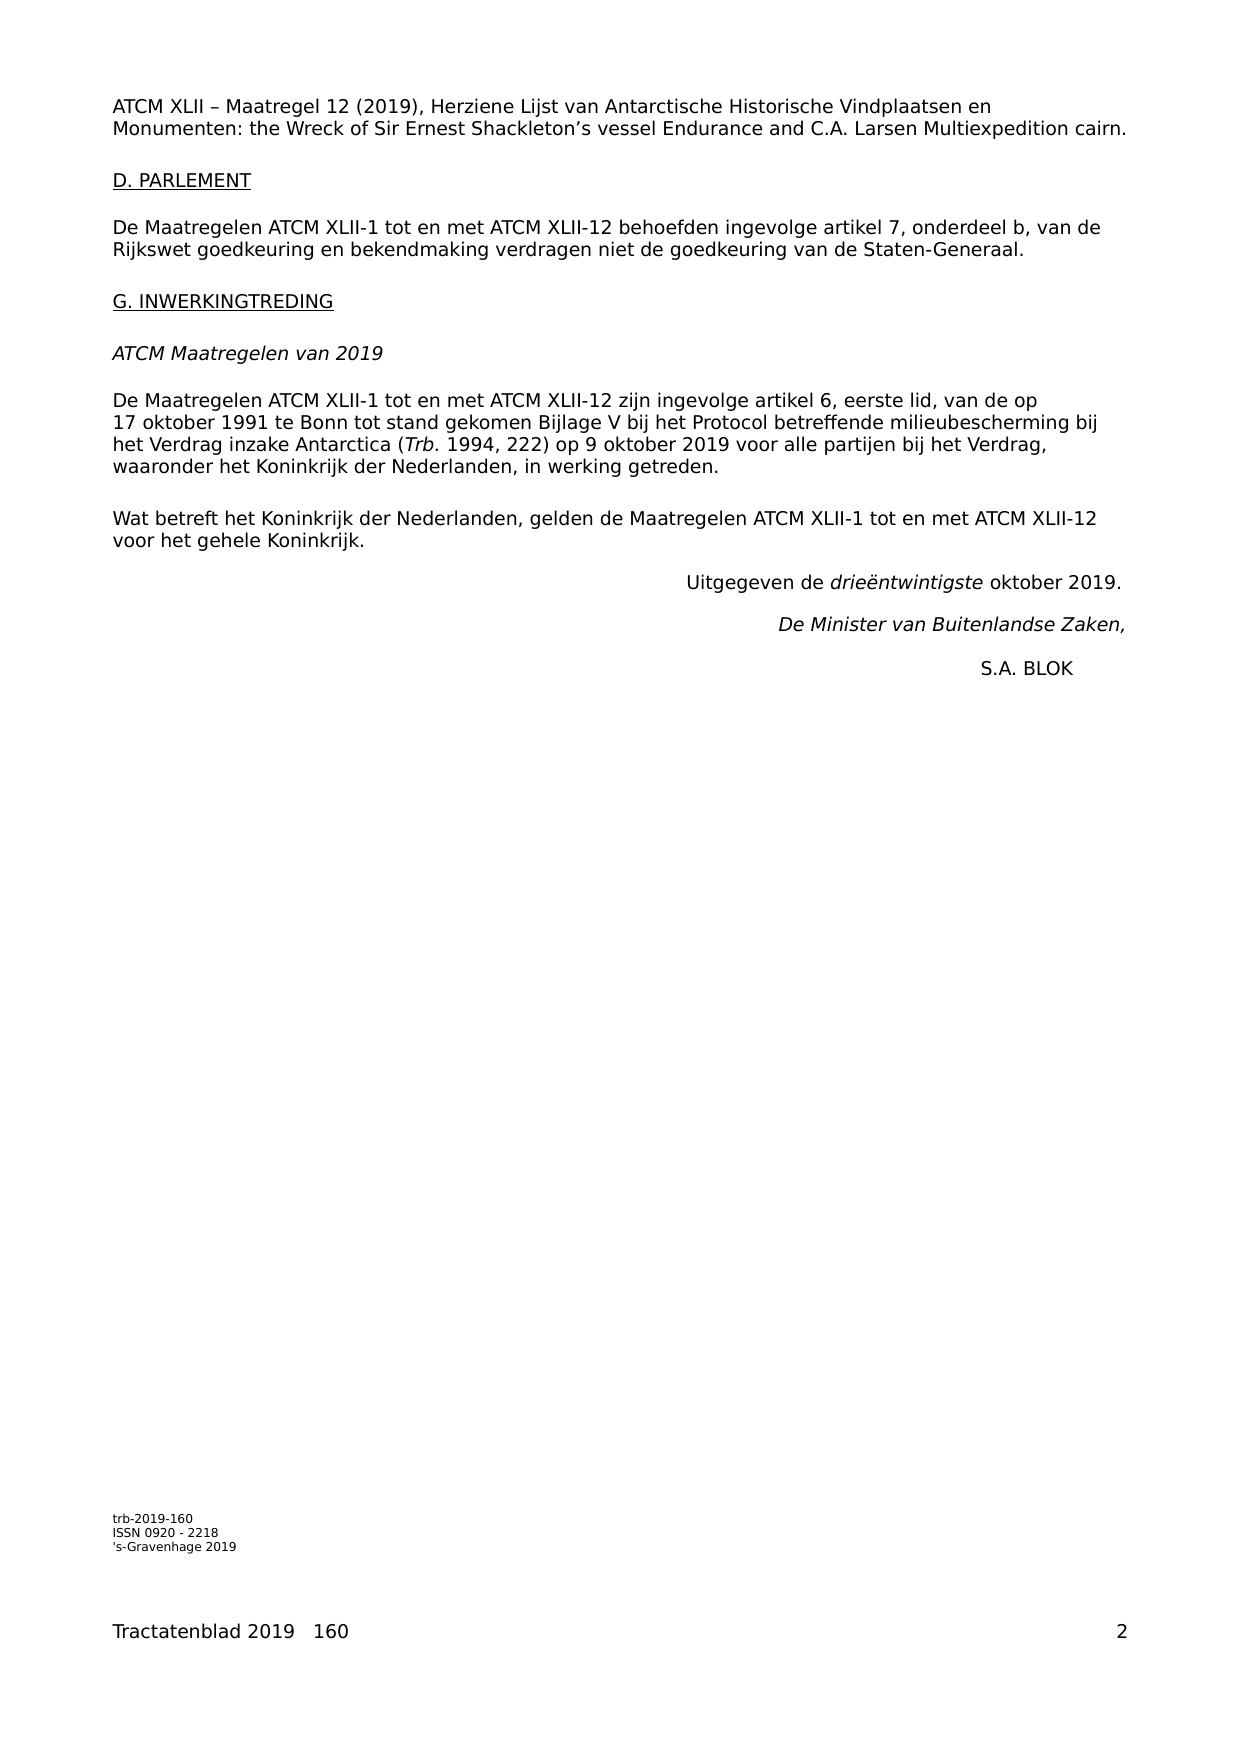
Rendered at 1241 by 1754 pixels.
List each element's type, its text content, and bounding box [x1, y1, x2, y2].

text De Maatregelen ATCM XLII-1 tot en met ATCM XLII-12 zijn ingevolge artikel 6, eerste lid, van de op 17 oktober 1991 te Bonn tot stand gekomen Bijlage V bij het Protocol betreffende milieubescherming bij het Verdrag inzake Antarctica (Trb. 1994, 222) op 9 oktober 2019 voor alle partijen bij het Verdrag, waaronder het Koninkrijk der Nederlanden, in werking getreden. [112, 390, 1128, 478]
text ATCM XLII – Maatregel 12 (2019), Herziene Lijst van Antarctische Historische Vindplaatsen en Monumenten: the Wreck of Sir Ernest Shackleton’s vessel Endurance and C.A. Larsen Multiexpedition cairn. [112, 96, 1128, 140]
text De Maatregelen ATCM XLII-1 tot en met ATCM XLII-12 behoefden ingevolge artikel 7, onderdeel b, van de Rijkswet goedkeuring en bekendmaking verdragen niet de goedkeuring van de Staten-Generaal. [112, 217, 1128, 261]
subtitle ATCM Maatregelen van 2019 [112, 343, 1128, 365]
subtitle G. INWERKINGTREDING [112, 291, 1128, 313]
subtitle D. PARLEMENT [112, 170, 1128, 192]
text Uitgegeven de drieëntwintigste oktober 2019. [112, 572, 1128, 594]
text Wat betreft het Koninkrijk der Nederlanden, gelden de Maatregelen ATCM XLII-1 tot en met ATCM XLII-12 voor het gehele Koninkrijk. [112, 508, 1128, 552]
text ISSN 0920 - 2218 [112, 1526, 346, 1540]
text trb-2019-160 [112, 1512, 346, 1526]
text 's-Gravenhage 2019 [112, 1540, 346, 1554]
text De Minister van Buitenlandse Zaken, S.A. BLOK [112, 614, 1128, 679]
